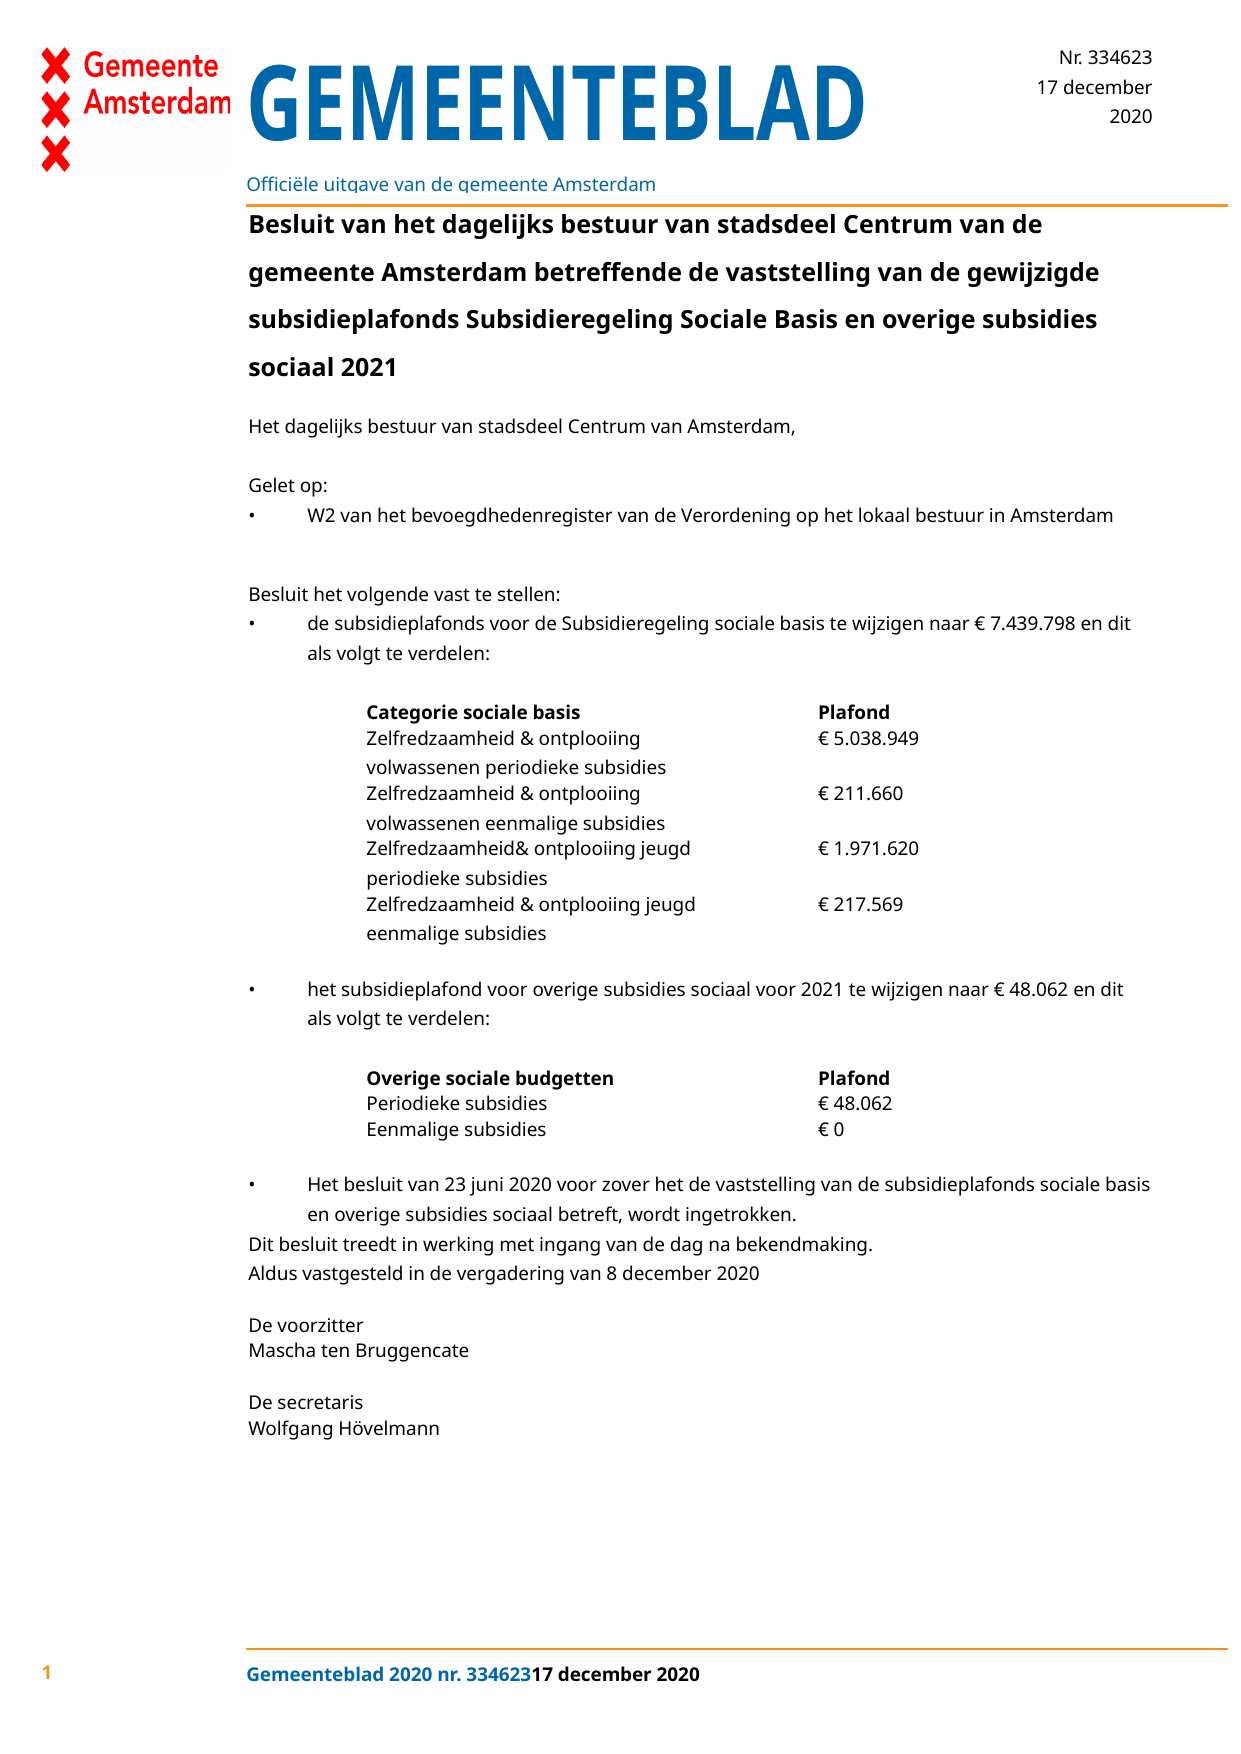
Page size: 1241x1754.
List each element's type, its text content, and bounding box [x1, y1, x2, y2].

table_cell Zelfredzaamheid& ontplooiing jeugd periodieke subsidies [307, 836, 759, 891]
text Aldus vastgesteld in de vergadering van 8 december 2020 [248, 1260, 1152, 1286]
text Dit besluit treedt in werking met ingang van de dag na bekendmaking. [248, 1231, 1152, 1256]
table_cell € 0 [759, 1116, 1211, 1142]
picture [41, 47, 231, 172]
list W2 van het bevoegdhedenregister van de Verordening op het lokaal bestuur in Amsterdam [248, 502, 1152, 528]
table_header Categorie sociale basis [307, 699, 759, 725]
text Het dagelijks bestuur van stadsdeel Centrum van Amsterdam, [248, 413, 1152, 439]
text Besluit van het dagelijks bestuur van stadsdeel Centrum van de gemeente Amsterdam betreffende de vaststelling van de gewijzigde subsidieplafonds Subsidieregeling Sociale Basis en overige subsidies sociaal 2021 [248, 207, 1152, 384]
table_cell Periodieke subsidies [307, 1090, 759, 1116]
text Gelet op: [248, 472, 1152, 498]
table_cell € 5.038.949 [759, 725, 1211, 780]
table_cell € 211.660 [759, 780, 1211, 836]
table_cell Eenmalige subsidies [307, 1116, 759, 1142]
list het subsidieplafond voor overige subsidies sociaal voor 2021 te wijzigen naar € 48.062 en dit als volgt te verdelen: [248, 976, 1152, 1031]
table_cell € 48.062 [759, 1090, 1211, 1116]
table_header Overige sociale budgetten [307, 1065, 759, 1090]
text De voorzitter [248, 1312, 1152, 1337]
list de subsidieplafonds voor de Subsidieregeling sociale basis te wijzigen naar € 7.439.798 en dit als volgt te verdelen: [248, 610, 1152, 666]
table_cell Zelfredzaamheid & ontplooiing volwassenen eenmalige subsidies [307, 780, 759, 836]
list Het besluit van 23 juni 2020 voor zover het de vaststelling van de subsidieplafonds sociale basis en overige subsidies sociaal betreft, wordt ingetrokken. [248, 1172, 1152, 1227]
table_header Plafond [759, 1065, 1211, 1090]
table_cell € 1.971.620 [759, 836, 1211, 891]
text De secretaris [248, 1389, 1152, 1415]
text Wolfgang Hövelmann [248, 1415, 1152, 1440]
table_header Plafond [759, 699, 1211, 725]
table_cell Zelfredzaamheid & ontplooiing volwassenen periodieke subsidies [307, 725, 759, 780]
table_cell € 217.569 [759, 891, 1211, 946]
text Mascha ten Bruggencate [248, 1337, 1152, 1363]
text Besluit het volgende vast te stellen: [248, 581, 1152, 606]
table_cell Zelfredzaamheid & ontplooiing jeugd eenmalige subsidies [307, 891, 759, 946]
